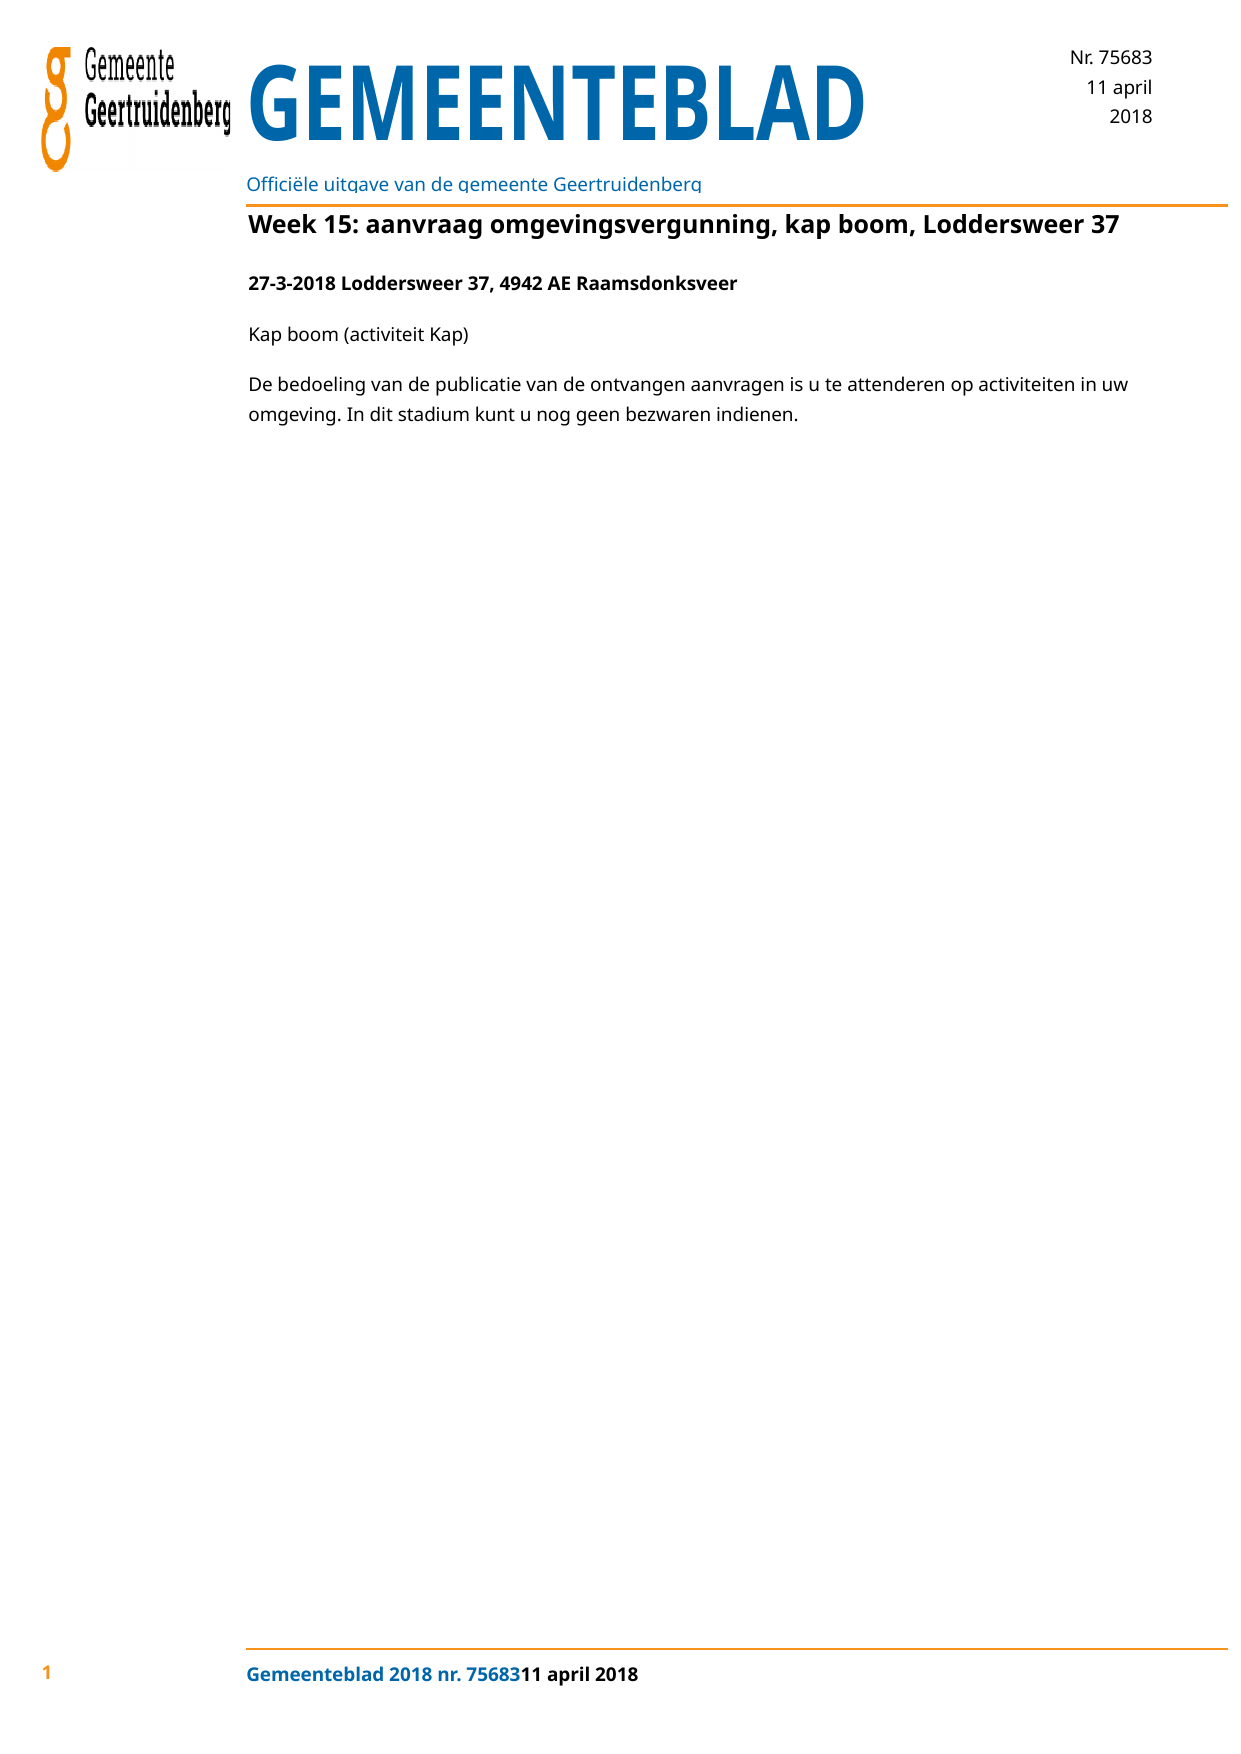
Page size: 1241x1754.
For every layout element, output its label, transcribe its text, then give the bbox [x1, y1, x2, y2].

picture [41, 47, 231, 172]
text 27-3-2018 Loddersweer 37, 4942 AE Raamsdonksveer [248, 270, 1152, 296]
text Week 15: aanvraag omgevingsvergunning, kap boom, Loddersweer 37 [248, 207, 1152, 241]
text De bedoeling van de publicatie van de ontvangen aanvragen is u te attenderen op activiteiten in uw omgeving. In dit stadium kunt u nog geen bezwaren indienen. [248, 371, 1152, 426]
text Kap boom (activiteit Kap) [248, 321, 1152, 346]
